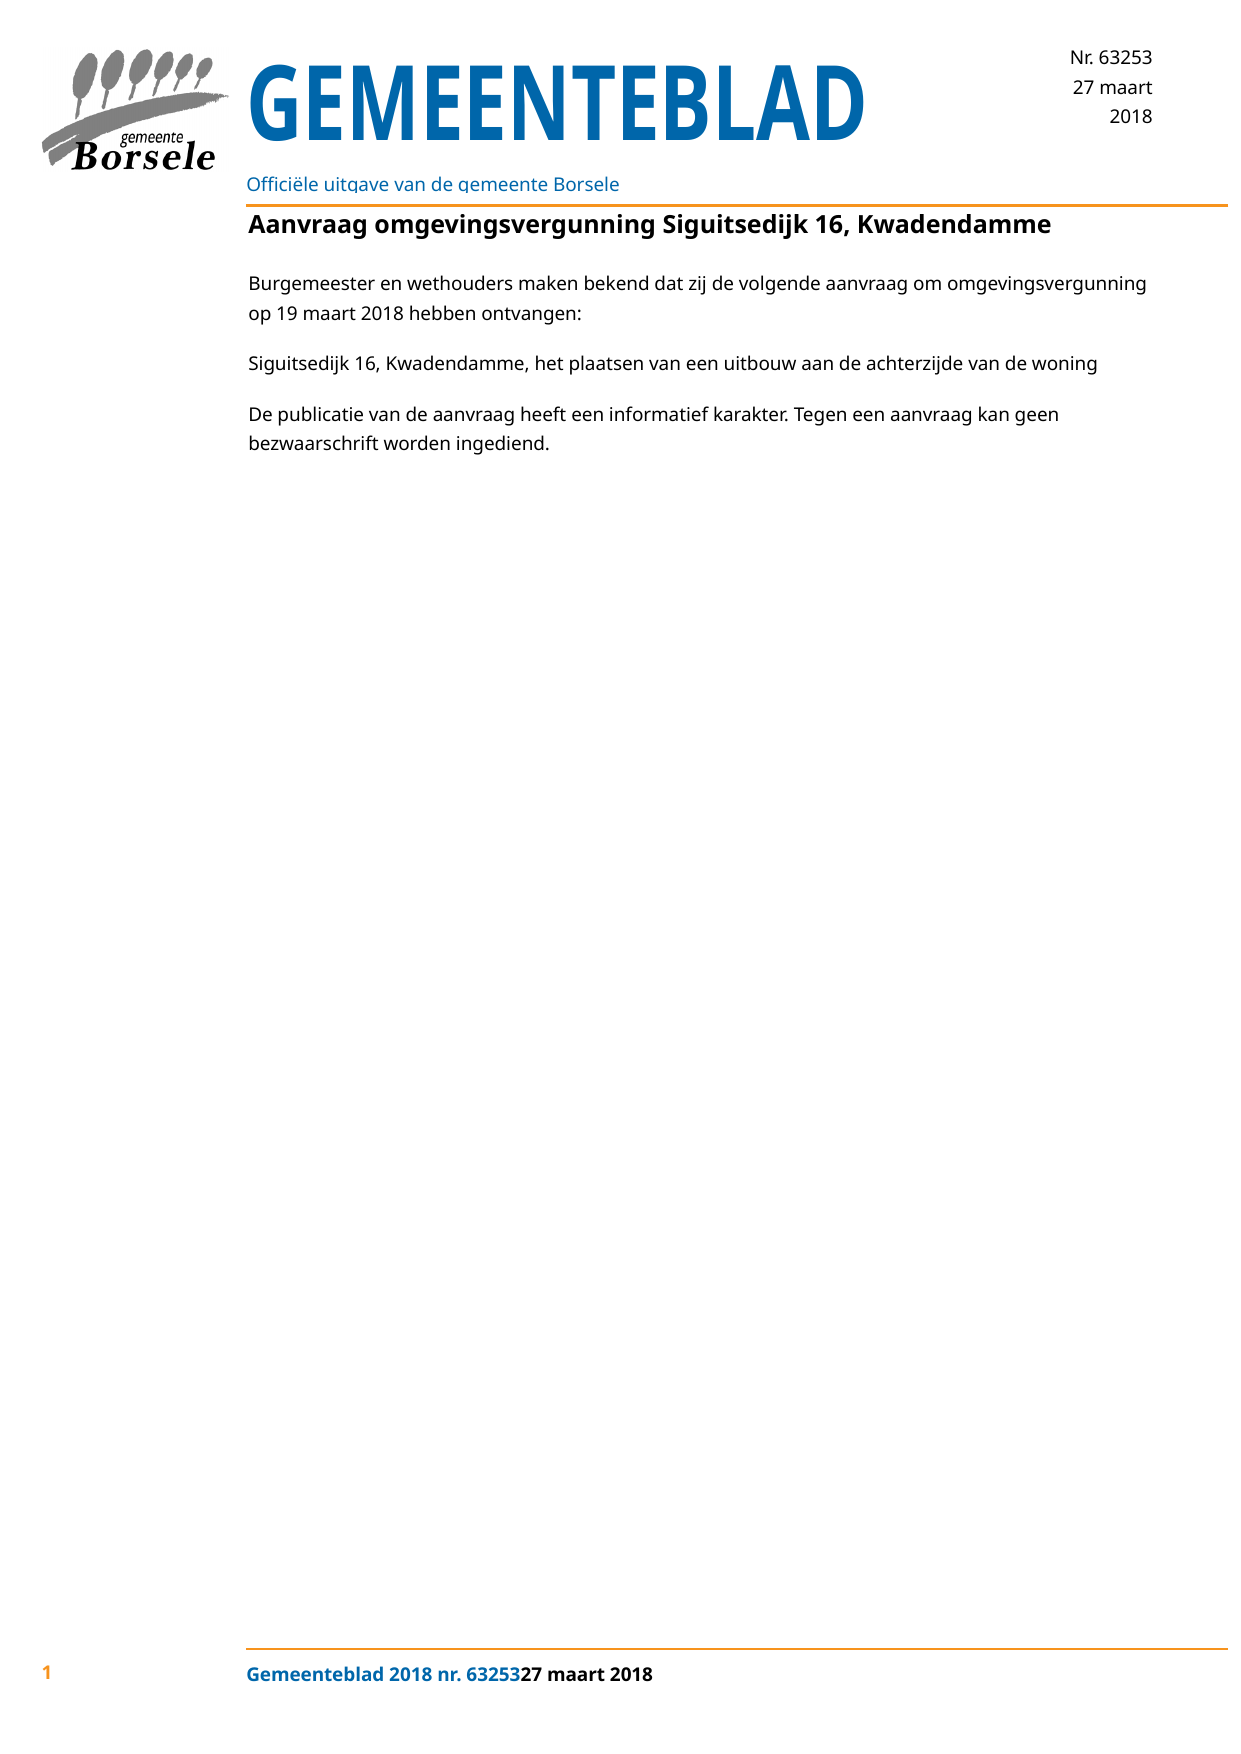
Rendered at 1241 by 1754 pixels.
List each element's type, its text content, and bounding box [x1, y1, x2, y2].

text Burgemeester en wethouders maken bekend dat zij de volgende aanvraag om omgevingsvergunning op 19 maart 2018 hebben ontvangen: [248, 270, 1152, 326]
text De publicatie van de aanvraag heeft een informatief karakter. Tegen een aanvraag kan geen bezwaarschrift worden ingediend. [248, 401, 1152, 456]
text Siguitsedijk 16, Kwadendamme, het plaatsen van een uitbouw aan de achterzijde van de woning [248, 350, 1152, 376]
text Aanvraag omgevingsvergunning Siguitsedijk 16, Kwadendamme [248, 207, 1152, 241]
picture [41, 47, 231, 172]
